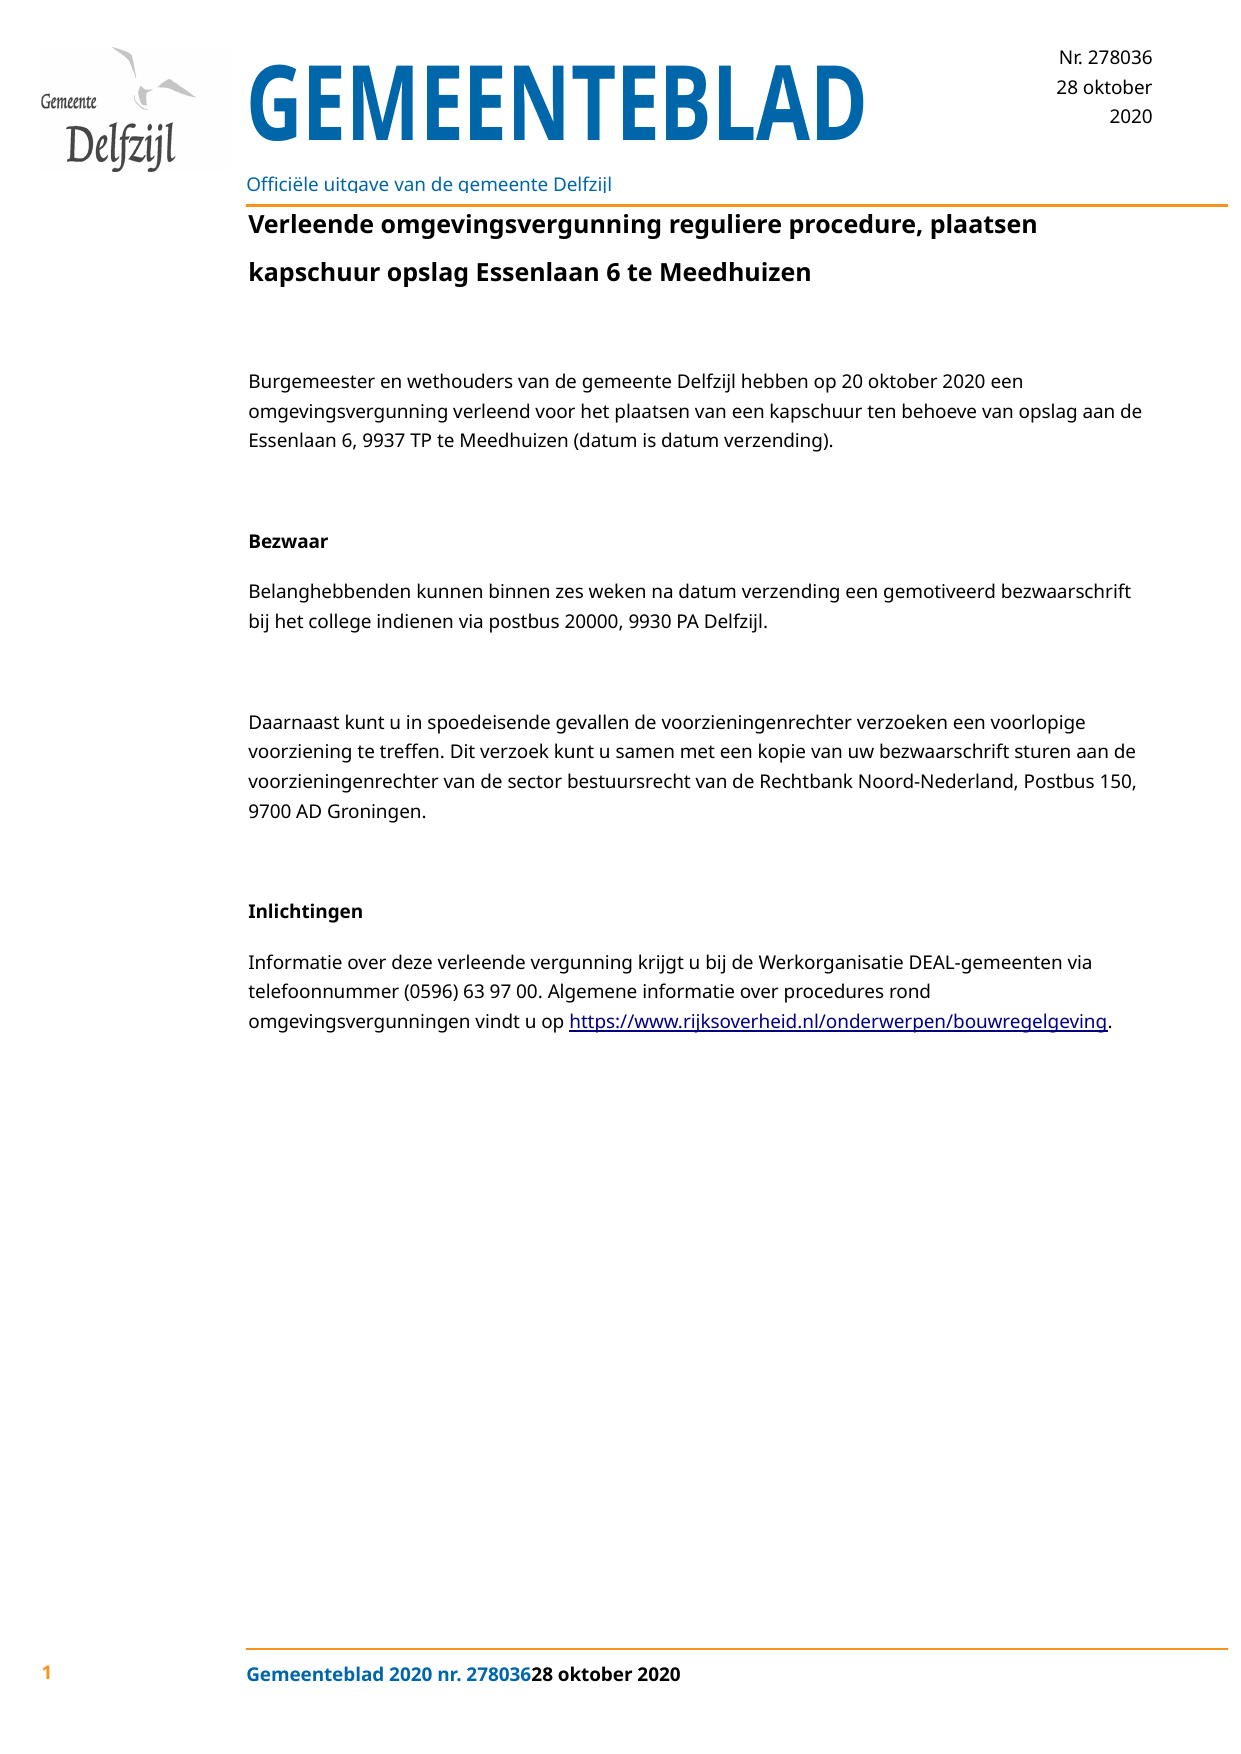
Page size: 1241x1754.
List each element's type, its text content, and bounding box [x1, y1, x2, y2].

text Informatie over deze verleende vergunning krijgt u bij de Werkorganisatie DEAL-gemeenten via telefoonnummer (0596) 63 97 00. Algemene informatie over procedures rond omgevingsvergunningen vindt u op https://www.rijksoverheid.nl/onderwerpen/bouwregelgeving. [248, 949, 1152, 1034]
text Inlichtingen [248, 899, 1152, 924]
picture [41, 47, 231, 172]
text Burgemeester en wethouders van de gemeente Delfzijl hebben op 20 oktober 2020 een omgevingsvergunning verleend voor het plaatsen van een kapschuur ten behoeve van opslag aan de Essenlaan 6, 9937 TP te Meedhuizen (datum is datum verzending). [248, 368, 1152, 453]
text Daarnaast kunt u in spoedeisende gevallen de voorzieningenrechter verzoeken een voorlopige voorziening te treffen. Dit verzoek kunt u samen met een kopie van uw bezwaarschrift sturen aan de voorzieningenrechter van de sector bestuursrecht van de Rechtbank Noord-Nederland, Postbus 150, 9700 AD Groningen. [248, 709, 1152, 824]
text Verleende omgevingsvergunning reguliere procedure, plaatsen kapschuur opslag Essenlaan 6 te Meedhuizen [248, 207, 1152, 288]
text Belanghebbenden kunnen binnen zes weken na datum verzending een gemotiveerd bezwaarschrift bij het college indienen via postbus 20000, 9930 PA Delfzijl. [248, 579, 1152, 634]
text Bezwaar [248, 528, 1152, 554]
